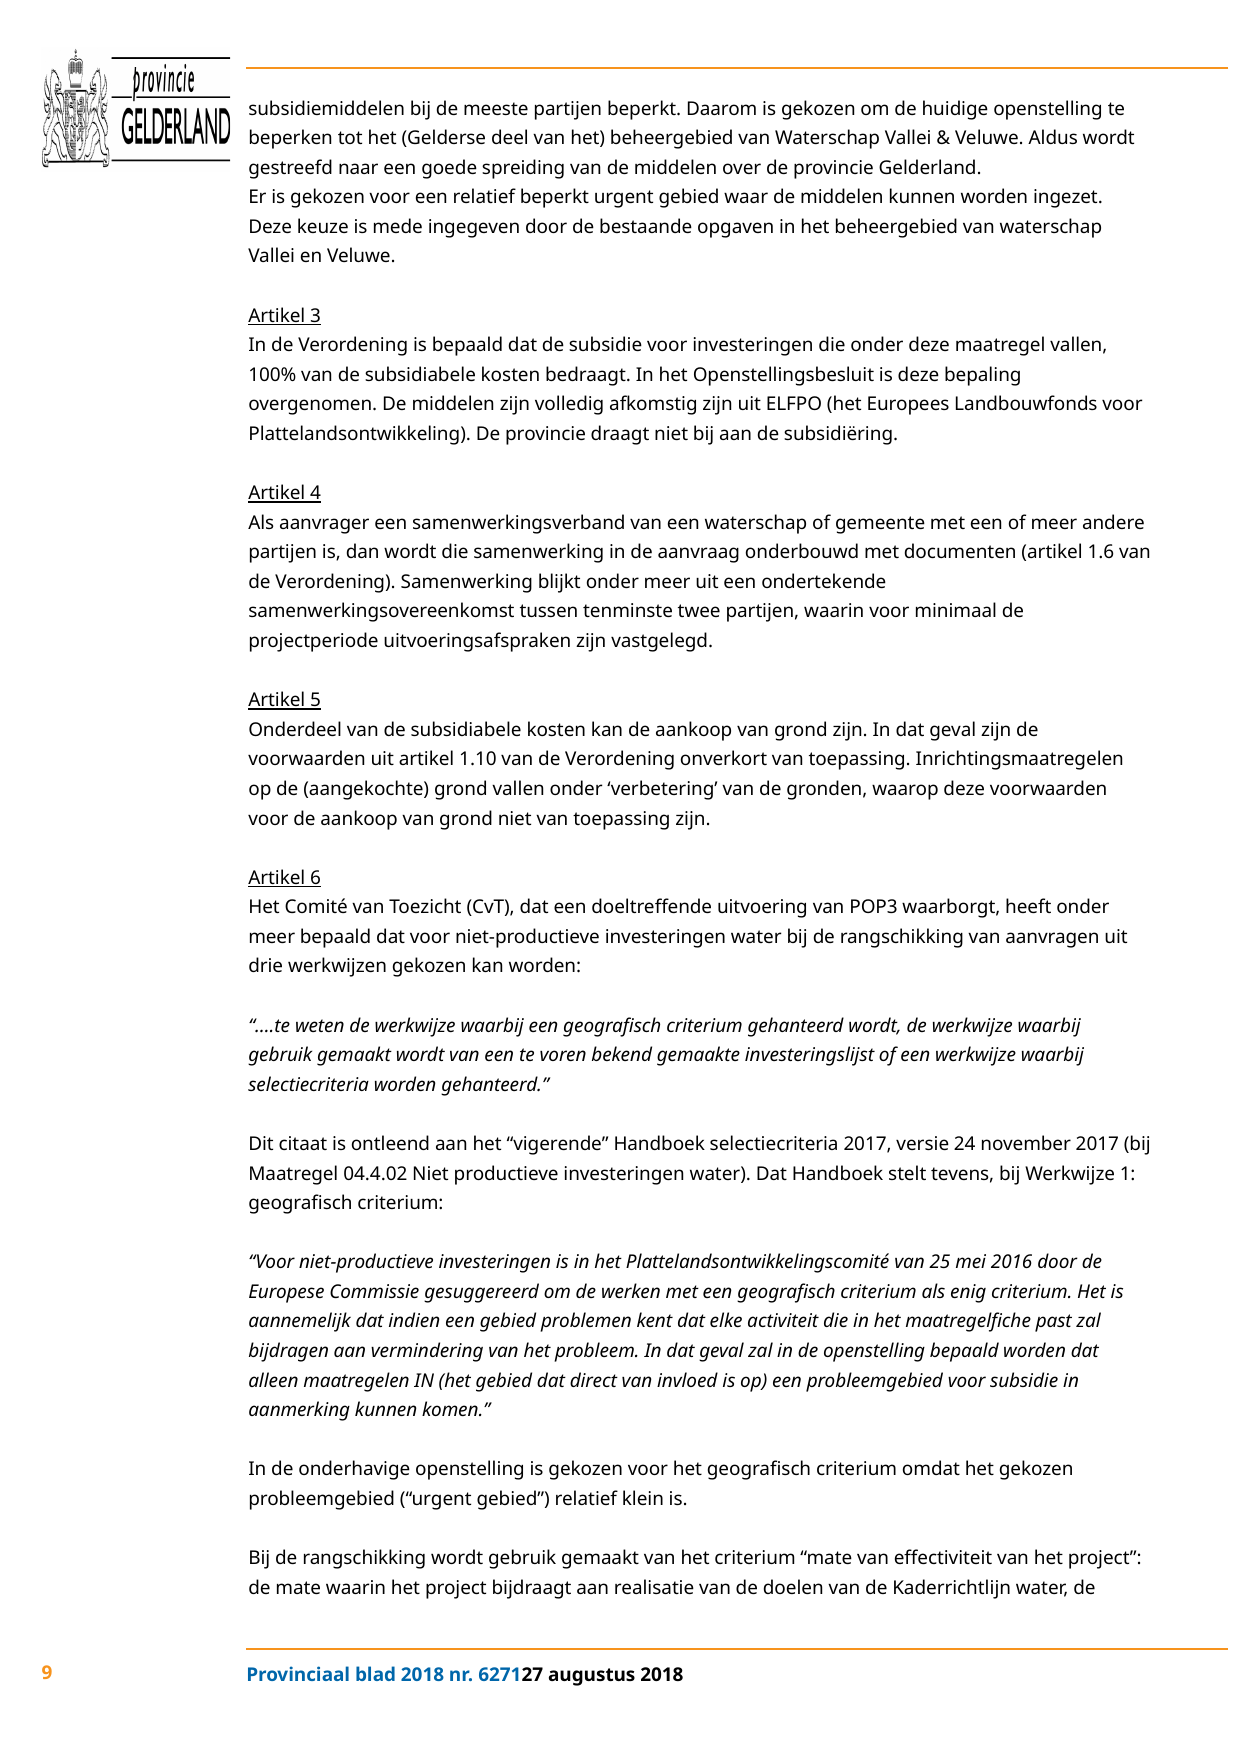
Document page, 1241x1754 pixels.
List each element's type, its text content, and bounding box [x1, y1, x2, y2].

text “….te weten de werkwijze waarbij een geografisch criterium gehanteerd wordt, de werkwijze waarbij gebruik gemaakt wordt van een te voren bekend gemaakte investeringslijst of een werkwijze waarbij selectiecriteria worden gehanteerd.” [248, 1012, 1152, 1097]
text Artikel 6 [248, 864, 1152, 890]
text Onderdeel van de subsidiabele kosten kan de aankoop van grond zijn. In dat geval zijn de voorwaarden uit artikel 1.10 van de Verordening onverkort van toepassing. Inrichtingsmaatregelen op de (aangekochte) grond vallen onder ‘verbetering’ van de gronden, waarop deze voorwaarden voor de aankoop van grond niet van toepassing zijn. [248, 716, 1152, 831]
text Het Comité van Toezicht (CvT), dat een doeltreffende uitvoering van POP3 waarborgt, heeft onder meer bepaald dat voor niet-productieve investeringen water bij de rangschikking van aanvragen uit drie werkwijzen gekozen kan worden: [248, 893, 1152, 978]
text Bij de rangschikking wordt gebruik gemaakt van het criterium “mate van effectiviteit van het project”: de mate waarin het project bijdraagt aan realisatie van de doelen van de Kaderrichtlijn water, de [248, 1544, 1152, 1600]
text subsidiemiddelen bij de meeste partijen beperkt. Daarom is gekozen om de huidige openstelling te beperken tot het (Gelderse deel van het) beheergebied van Waterschap Vallei & Veluwe. Aldus wordt gestreefd naar een goede spreiding van de middelen over de provincie Gelderland. [248, 95, 1152, 180]
text Als aanvrager een samenwerkingsverband van een waterschap of gemeente met een of meer andere partijen is, dan wordt die samenwerking in de aanvraag onderbouwd met documenten (artikel 1.6 van de Verordening). Samenwerking blijkt onder meer uit een ondertekende samenwerkingsovereenkomst tussen tenminste twee partijen, waarin voor minimaal de projectperiode uitvoeringsafspraken zijn vastgelegd. [248, 509, 1152, 653]
text In de onderhavige openstelling is gekozen voor het geografisch criterium omdat het gekozen probleemgebied (“urgent gebied”) relatief klein is. [248, 1456, 1152, 1511]
text Artikel 3 [248, 302, 1152, 328]
text Artikel 5 [248, 686, 1152, 712]
text “Voor niet-productieve investeringen is in het Plattelandsontwikkelingscomité van 25 mei 2016 door de Europese Commissie gesuggereerd om de werken met een geografisch criterium als enig criterium. Het is aannemelijk dat indien een gebied problemen kent dat elke activiteit die in het maatregelfiche past zal bijdragen aan vermindering van het probleem. In dat geval zal in de openstelling bepaald worden dat alleen maatregelen IN (het gebied dat direct van invloed is op) een probleemgebied voor subsidie in aanmerking kunnen komen.” [248, 1248, 1152, 1422]
picture [41, 47, 231, 172]
text Artikel 4 [248, 479, 1152, 505]
text Dit citaat is ontleend aan het “vigerende” Handboek selectiecriteria 2017, versie 24 november 2017 (bij Maatregel 04.4.02 Niet productieve investeringen water). Dat Handboek stelt tevens, bij Werkwijze 1: geografisch criterium: [248, 1130, 1152, 1215]
text In de Verordening is bepaald dat de subsidie voor investeringen die onder deze maatregel vallen, 100% van de subsidiabele kosten bedraagt. In het Openstellingsbesluit is deze bepaling overgenomen. De middelen zijn volledig afkomstig zijn uit ELFPO (het Europees Landbouwfonds voor Plattelandsontwikkeling). De provincie draagt niet bij aan de subsidiëring. [248, 331, 1152, 446]
text Er is gekozen voor een relatief beperkt urgent gebied waar de middelen kunnen worden ingezet. Deze keuze is mede ingegeven door de bestaande opgaven in het beheergebied van waterschap Vallei en Veluwe. [248, 183, 1152, 268]
